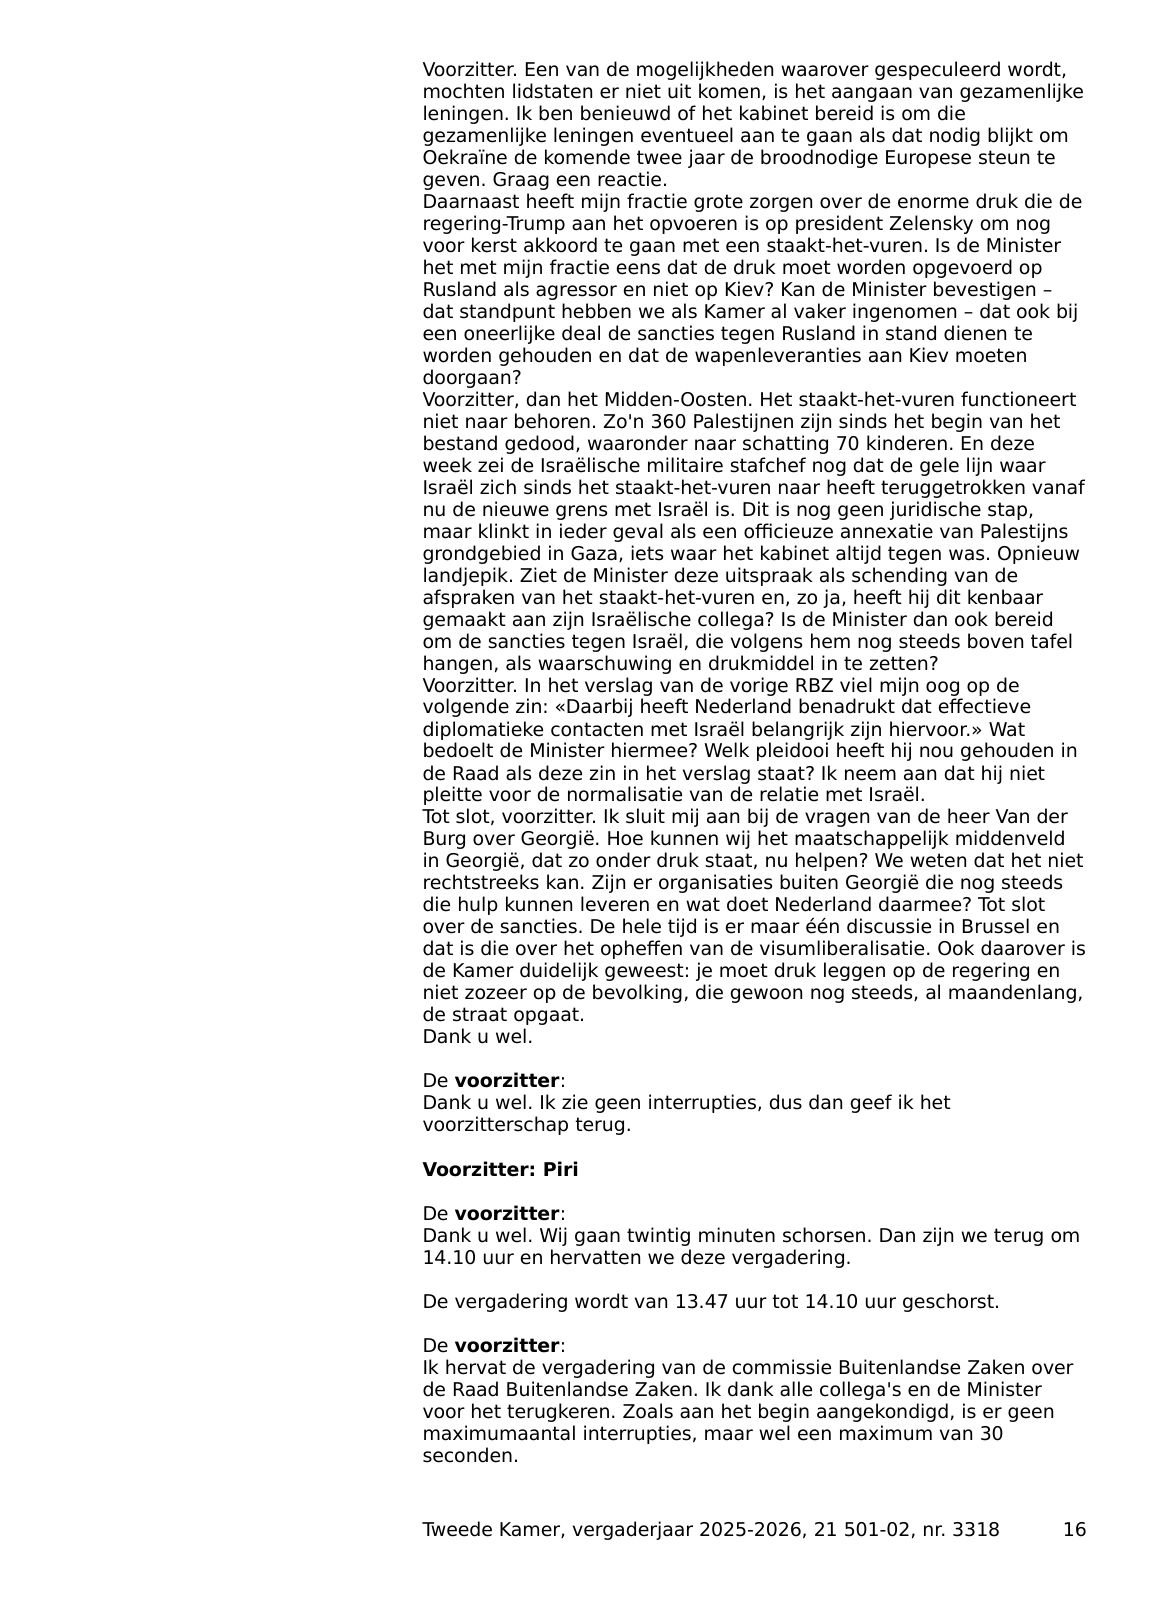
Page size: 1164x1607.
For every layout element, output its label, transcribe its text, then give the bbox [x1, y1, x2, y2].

text Tot slot, voorzitter. Ik sluit mij aan bij de vragen van de heer Van der Burg over Georgië. Hoe kunnen wij het maatschappelijk middenveld in Georgië, dat zo onder druk staat, nu helpen? We weten dat het niet rechtstreeks kan. Zijn er organisaties buiten Georgië die nog steeds die hulp kunnen leveren en wat doet Nederland daarmee? Tot slot over de sancties. De hele tijd is er maar één discussie in Brussel en dat is die over het opheffen van de visumliberalisatie. Ook daarover is de Kamer duidelijk geweest: je moet druk leggen op de regering en niet zozeer op de bevolking, die gewoon nog steeds, al maandenlang, de straat opgaat. [422, 806, 1087, 1026]
text Dank u wel. [422, 1026, 1087, 1048]
text Dank u wel. Ik zie geen interrupties, dus dan geef ik het voorzitterschap terug. [422, 1092, 1087, 1136]
text De voorzitter: [422, 1335, 1087, 1357]
text De voorzitter: [422, 1203, 1087, 1224]
text Dank u wel. Wij gaan twintig minuten schorsen. Dan zijn we terug om 14.10 uur en hervatten we deze vergadering. [422, 1224, 1087, 1268]
text Voorzitter. Een van de mogelijkheden waarover gespeculeerd wordt, mochten lidstaten er niet uit komen, is het aangaan van gezamenlijke leningen. Ik ben benieuwd of het kabinet bereid is om die gezamenlijke leningen eventueel aan te gaan als dat nodig blijkt om Oekraïne de komende twee jaar de broodnodige Europese steun te geven. Graag een reactie. [422, 59, 1087, 191]
text De voorzitter: [422, 1070, 1087, 1092]
subtitle Voorzitter: Piri [422, 1158, 1087, 1180]
text Voorzitter. In het verslag van de vorige RBZ viel mijn oog op de volgende zin: «Daarbij heeft Nederland benadrukt dat effectieve diplomatieke contacten met Israël belangrijk zijn hiervoor.» Wat bedoelt de Minister hiermee? Welk pleidooi heeft hij nou gehouden in de Raad als deze zin in het verslag staat? Ik neem aan dat hij niet pleitte voor de normalisatie van de relatie met Israël. [422, 674, 1087, 806]
text Voorzitter, dan het Midden-Oosten. Het staakt-het-vuren functioneert niet naar behoren. Zo'n 360 Palestijnen zijn sinds het begin van het bestand gedood, waaronder naar schatting 70 kinderen. En deze week zei de Israëlische militaire stafchef nog dat de gele lijn waar Israël zich sinds het staakt-het-vuren naar heeft teruggetrokken vanaf nu de nieuwe grens met Israël is. Dit is nog geen juridische stap, maar klinkt in ieder geval als een officieuze annexatie van Palestijns grondgebied in Gaza, iets waar het kabinet altijd tegen was. Opnieuw landjepik. Ziet de Minister deze uitspraak als schending van de afspraken van het staakt-het-vuren en, zo ja, heeft hij dit kenbaar gemaakt aan zijn Israëlische collega? Is de Minister dan ook bereid om de sancties tegen Israël, die volgens hem nog steeds boven tafel hangen, als waarschuwing en drukmiddel in te zetten? [422, 389, 1087, 674]
text Ik hervat de vergadering van de commissie Buitenlandse Zaken over de Raad Buitenlandse Zaken. Ik dank alle collega's en de Minister voor het terugkeren. Zoals aan het begin aangekondigd, is er geen maximumaantal interrupties, maar wel een maximum van 30 seconden. [422, 1357, 1087, 1467]
text De vergadering wordt van 13.47 uur tot 14.10 uur geschorst. [422, 1291, 1087, 1313]
text Daarnaast heeft mijn fractie grote zorgen over de enorme druk die de regering-Trump aan het opvoeren is op president Zelensky om nog voor kerst akkoord te gaan met een staakt-het-vuren. Is de Minister het met mijn fractie eens dat de druk moet worden opgevoerd op Rusland als agressor en niet op Kiev? Kan de Minister bevestigen – dat standpunt hebben we als Kamer al vaker ingenomen – dat ook bij een oneerlijke deal de sancties tegen Rusland in stand dienen te worden gehouden en dat de wapenleveranties aan Kiev moeten doorgaan? [422, 191, 1087, 389]
